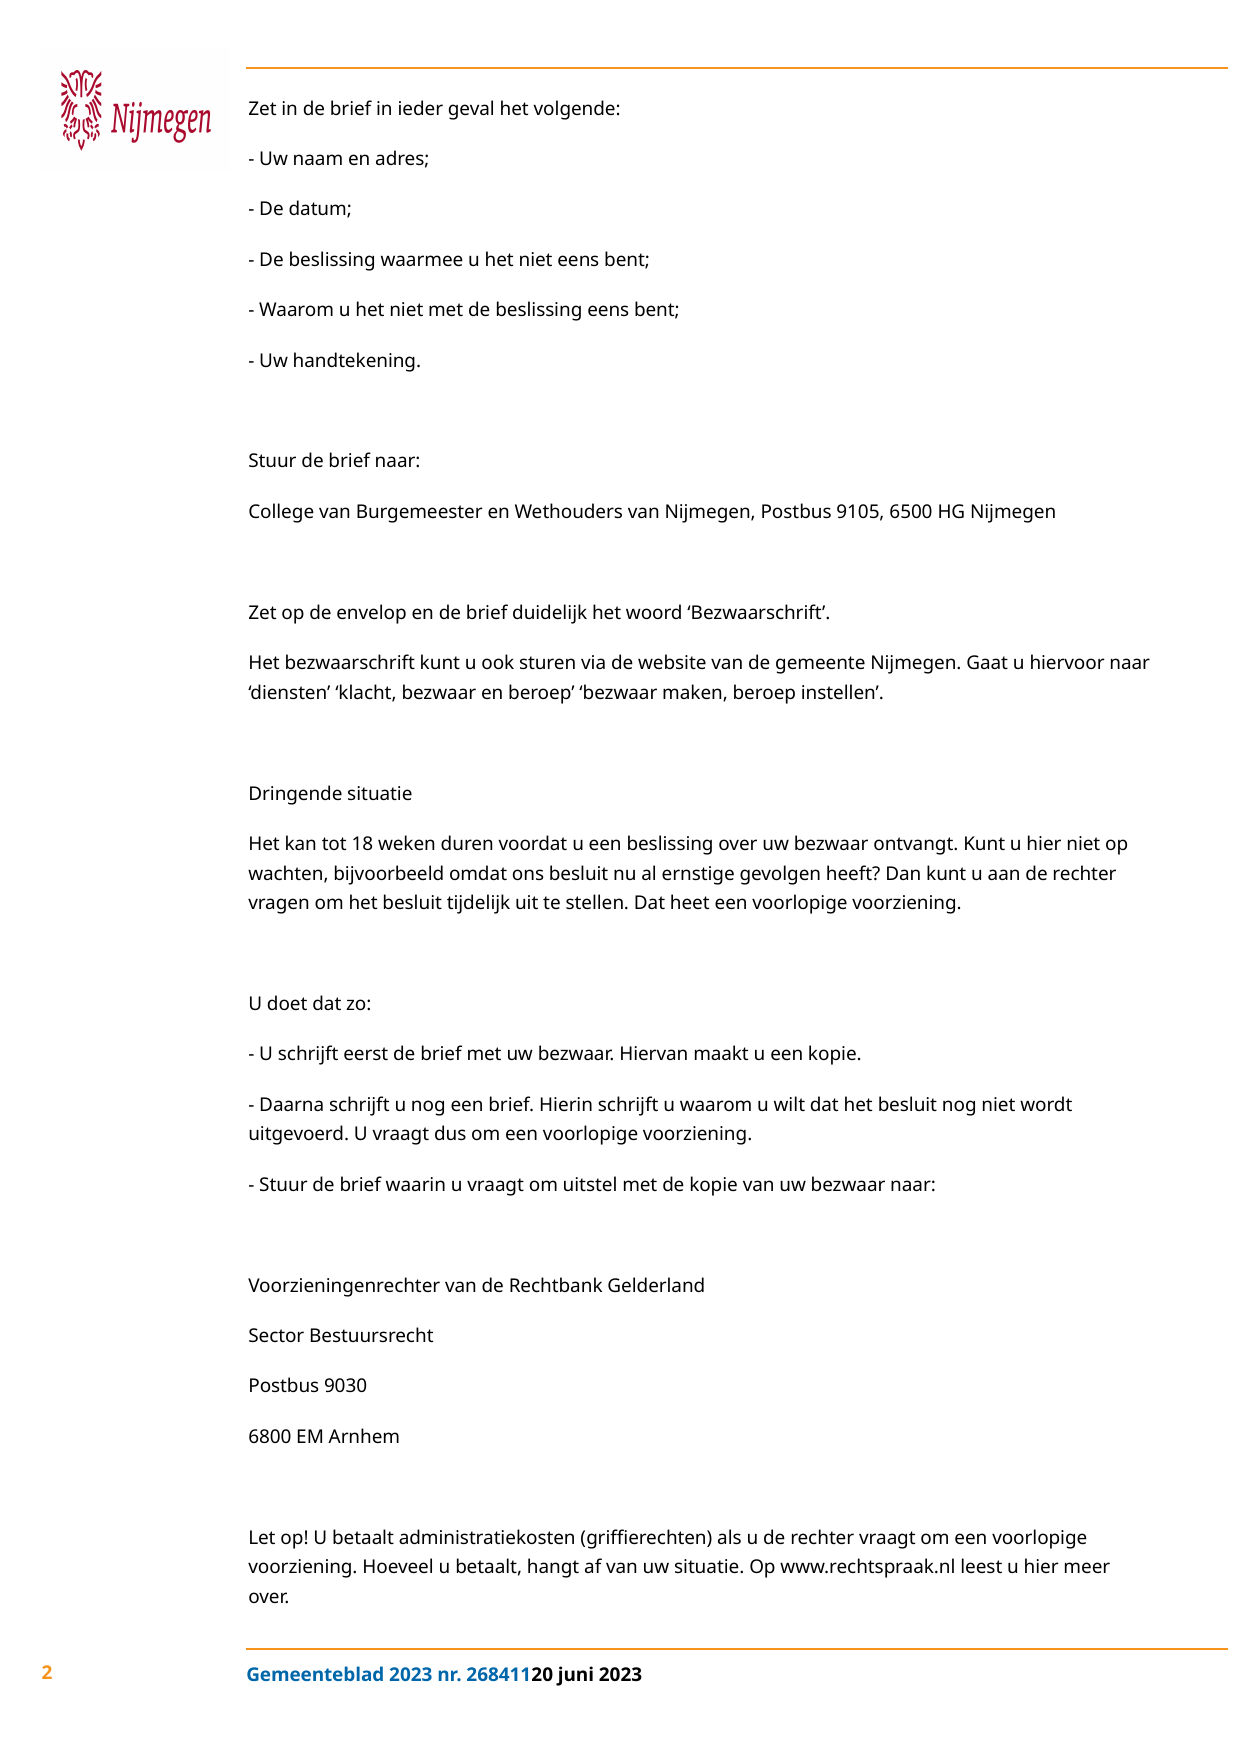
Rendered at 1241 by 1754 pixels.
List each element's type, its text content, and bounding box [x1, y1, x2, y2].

text - Uw handtekening. [248, 347, 1152, 373]
text Het kan tot 18 weken duren voordat u een beslissing over uw bezwaar ontvangt. Kunt u hier niet op wachten, bijvoorbeeld omdat ons besluit nu al ernstige gevolgen heeft? Dan kunt u aan de rechter vragen om het besluit tijdelijk uit te stellen. Dat heet een voorlopige voorziening. [248, 830, 1152, 915]
text - Uw naam en adres; [248, 145, 1152, 171]
text - Daarna schrijft u nog een brief. Hierin schrijft u waarom u wilt dat het besluit nog niet wordt uitgevoerd. U vraagt dus om een voorlopige voorziening. [248, 1091, 1152, 1146]
text U doet dat zo: [248, 990, 1152, 1016]
text Stuur de brief naar: [248, 448, 1152, 473]
text Voorzieningenrechter van de Rechtbank Gelderland [248, 1272, 1152, 1298]
text Sector Bestuursrecht [248, 1322, 1152, 1348]
text Let op! U betaalt administratiekosten (griffierechten) als u de rechter vraagt om een voorlopige voorziening. Hoeveel u betaalt, hangt af van uw situatie. Op www.rechtspraak.nl leest u hier meer over. [248, 1524, 1152, 1609]
picture [41, 47, 231, 172]
text Zet op de envelop en de brief duidelijk het woord ‘Bezwaarschrift’. [248, 599, 1152, 625]
text 6800 EM Arnhem [248, 1423, 1152, 1449]
text - De datum; [248, 196, 1152, 221]
text Zet in de brief in ieder geval het volgende: [248, 95, 1152, 121]
text - De beslissing waarmee u het niet eens bent; [248, 246, 1152, 272]
text Het bezwaarschrift kunt u ook sturen via de website van de gemeente Nijmegen. Gaat u hiervoor naar ‘diensten’ ‘klacht, bezwaar en beroep’ ‘bezwaar maken, beroep instellen’. [248, 649, 1152, 705]
text - Stuur de brief waarin u vraagt om uitstel met de kopie van uw bezwaar naar: [248, 1171, 1152, 1197]
text College van Burgemeester en Wethouders van Nijmegen, Postbus 9105, 6500 HG Nijmegen [248, 498, 1152, 524]
text Dringende situatie [248, 780, 1152, 806]
text Postbus 9030 [248, 1373, 1152, 1398]
text - Waarom u het niet met de beslissing eens bent; [248, 296, 1152, 322]
text - U schrijft eerst de brief met uw bezwaar. Hiervan maakt u een kopie. [248, 1041, 1152, 1066]
